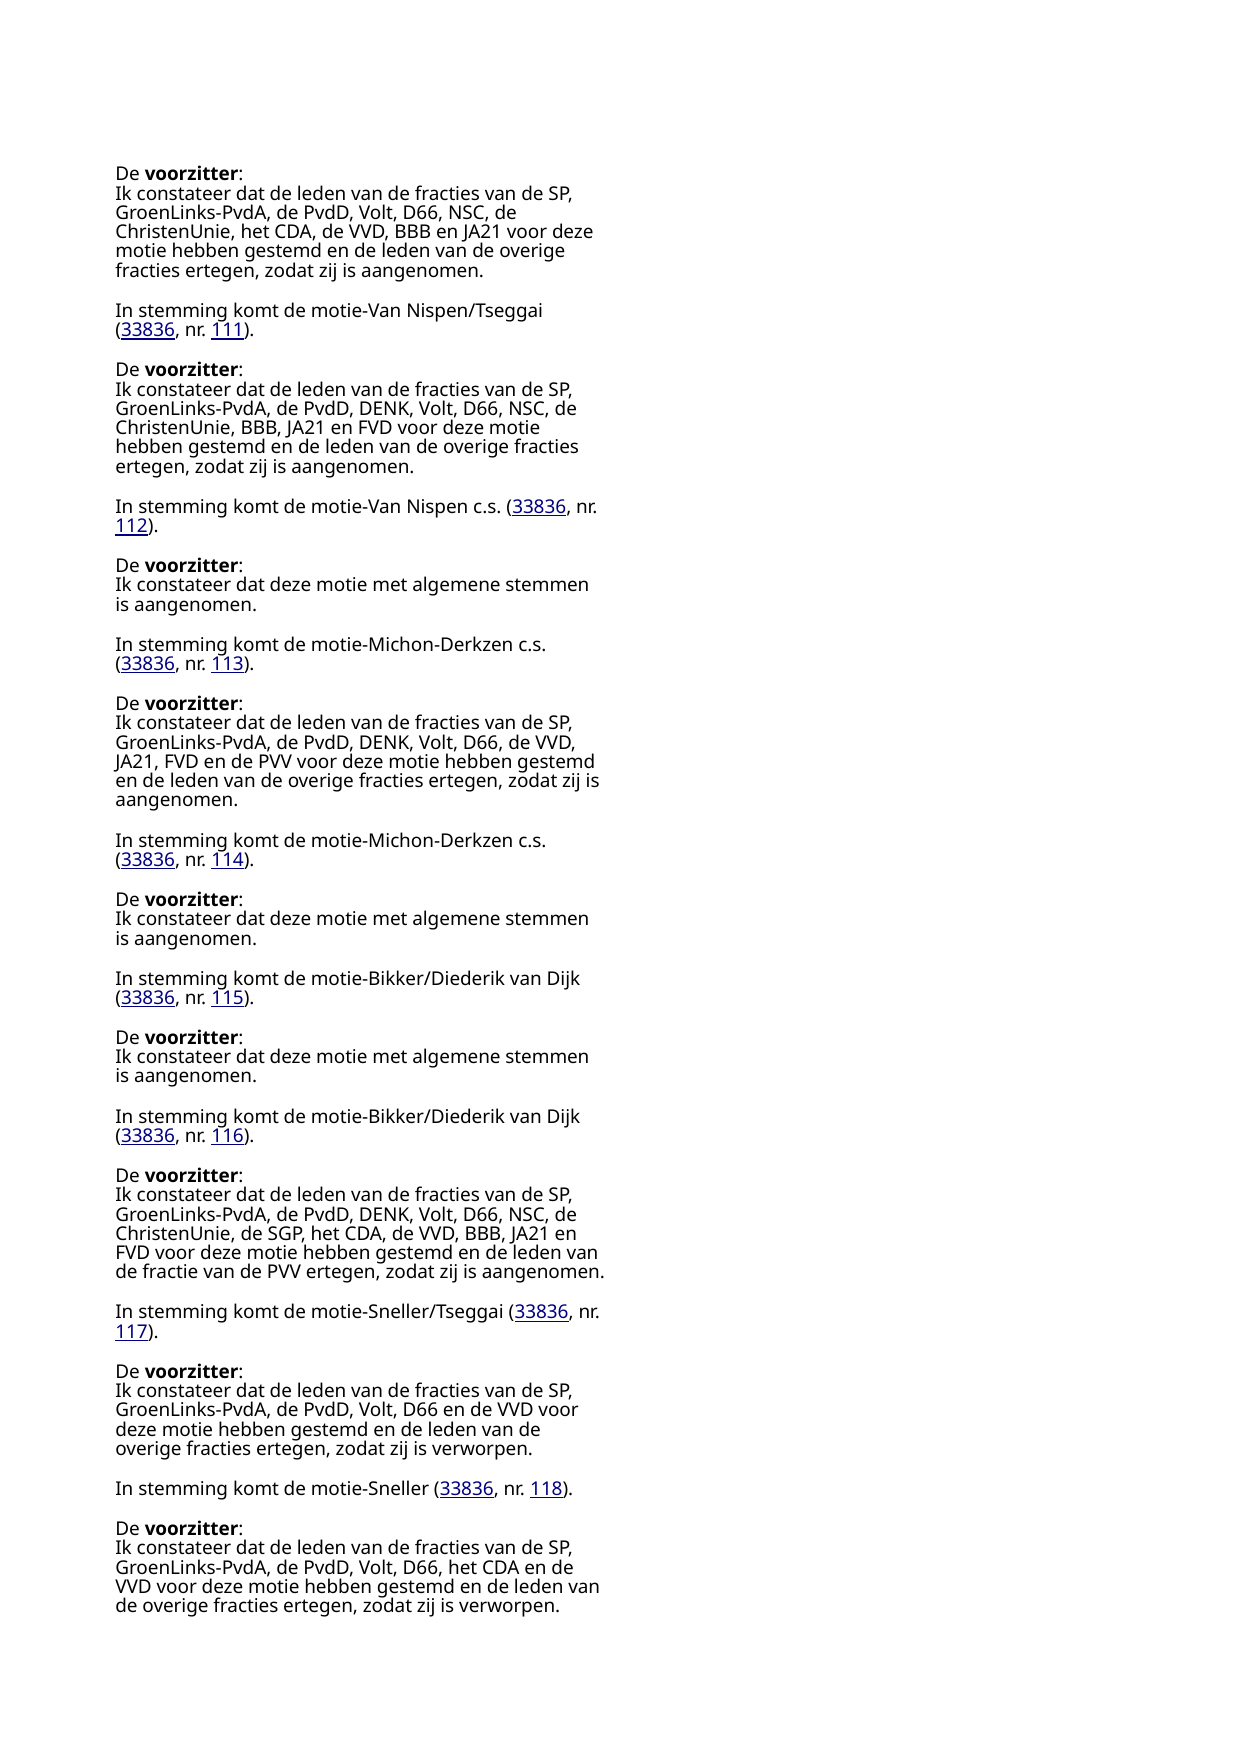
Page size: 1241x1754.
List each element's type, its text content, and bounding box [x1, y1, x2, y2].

text Ik constateer dat deze motie met algemene stemmen is aangenomen. [115, 576, 605, 615]
text In stemming komt de motie-Michon-Derkzen c.s. (33836, nr. 113). [115, 636, 605, 674]
text Ik constateer dat deze motie met algemene stemmen is aangenomen. [115, 1048, 605, 1087]
text Ik constateer dat de leden van de fracties van de SP, GroenLinks-PvdA, de PvdD, DENK, Volt, D66, NSC, de ChristenUnie, BBB, JA21 en FVD voor deze motie hebben gestemd en de leden van de overige fracties ertegen, zodat zij is aangenomen. [115, 381, 605, 477]
text In stemming komt de motie-Sneller/Tseggai (33836, nr. 117). [115, 1303, 605, 1342]
text De voorzitter: [115, 165, 605, 185]
text De voorzitter: [115, 1363, 605, 1382]
text In stemming komt de motie-Van Nispen/Tseggai (33836, nr. 111). [115, 302, 605, 340]
text Ik constateer dat de leden van de fracties van de SP, GroenLinks-PvdA, de PvdD, DENK, Volt, D66, NSC, de ChristenUnie, de SGP, het CDA, de VVD, BBB, JA21 en FVD voor deze motie hebben gestemd en de leden van de fractie van de PVV ertegen, zodat zij is aangenomen. [115, 1186, 605, 1283]
text In stemming komt de motie-Michon-Derkzen c.s. (33836, nr. 114). [115, 832, 605, 870]
text De voorzitter: [115, 891, 605, 910]
text In stemming komt de motie-Bikker/Diederik van Dijk (33836, nr. 115). [115, 969, 605, 1008]
text De voorzitter: [115, 361, 605, 381]
text In stemming komt de motie-Van Nispen c.s. (33836, nr. 112). [115, 498, 605, 536]
text In stemming komt de motie-Bikker/Diederik van Dijk (33836, nr. 116). [115, 1108, 605, 1146]
text Ik constateer dat de leden van de fracties van de SP, GroenLinks-PvdA, de PvdD, Volt, D66 en de VVD voor deze motie hebben gestemd en de leden van de overige fracties ertegen, zodat zij is verworpen. [115, 1382, 605, 1459]
text De voorzitter: [115, 1167, 605, 1186]
text In stemming komt de motie-Sneller (33836, nr. 118). [115, 1480, 605, 1499]
text Ik constateer dat deze motie met algemene stemmen is aangenomen. [115, 910, 605, 949]
text De voorzitter: [115, 1520, 605, 1539]
text De voorzitter: [115, 695, 605, 714]
text Ik constateer dat de leden van de fracties van de SP, GroenLinks-PvdA, de PvdD, DENK, Volt, D66, de VVD, JA21, FVD en de PVV voor deze motie hebben gestemd en de leden van de overige fracties ertegen, zodat zij is aangenomen. [115, 714, 605, 811]
text De voorzitter: [115, 1029, 605, 1048]
text Ik constateer dat de leden van de fracties van de SP, GroenLinks-PvdA, de PvdD, Volt, D66, het CDA en de VVD voor deze motie hebben gestemd en de leden van de overige fracties ertegen, zodat zij is verworpen. [115, 1539, 605, 1616]
text De voorzitter: [115, 557, 605, 576]
text Ik constateer dat de leden van de fracties van de SP, GroenLinks-PvdA, de PvdD, Volt, D66, NSC, de ChristenUnie, het CDA, de VVD, BBB en JA21 voor deze motie hebben gestemd en de leden van de overige fracties ertegen, zodat zij is aangenomen. [115, 185, 605, 281]
